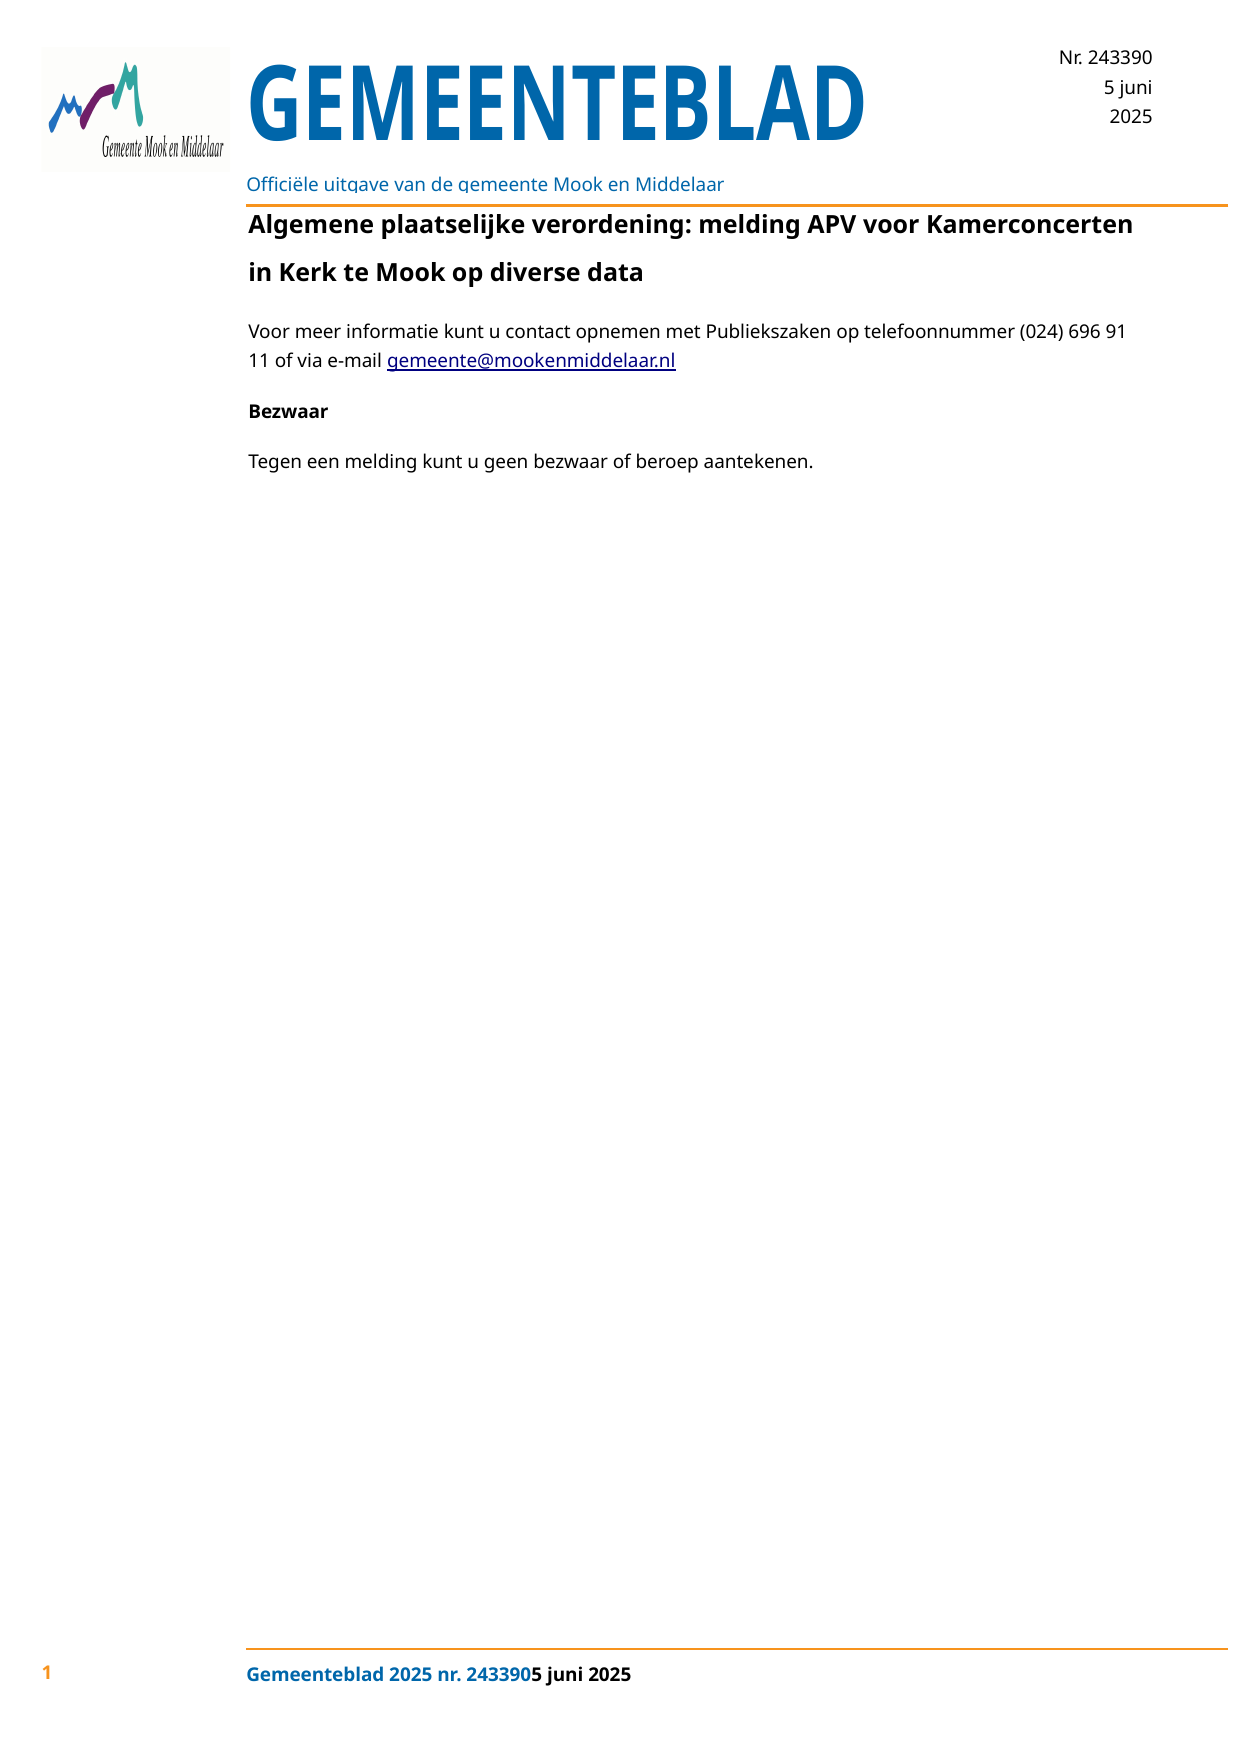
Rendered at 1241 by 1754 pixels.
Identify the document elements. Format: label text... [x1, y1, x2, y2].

text Bezwaar [248, 398, 1152, 424]
text Tegen een melding kunt u geen bezwaar of beroep aantekenen. [248, 448, 1152, 474]
text Voor meer informatie kunt u contact opnemen met Publiekszaken op telefoonnummer (024) 696 91 11 of via e-mail gemeente@mookenmiddelaar.nl [248, 318, 1152, 373]
picture [41, 47, 231, 172]
text Algemene plaatselijke verordening: melding APV voor Kamerconcerten in Kerk te Mook op diverse data [248, 207, 1152, 288]
